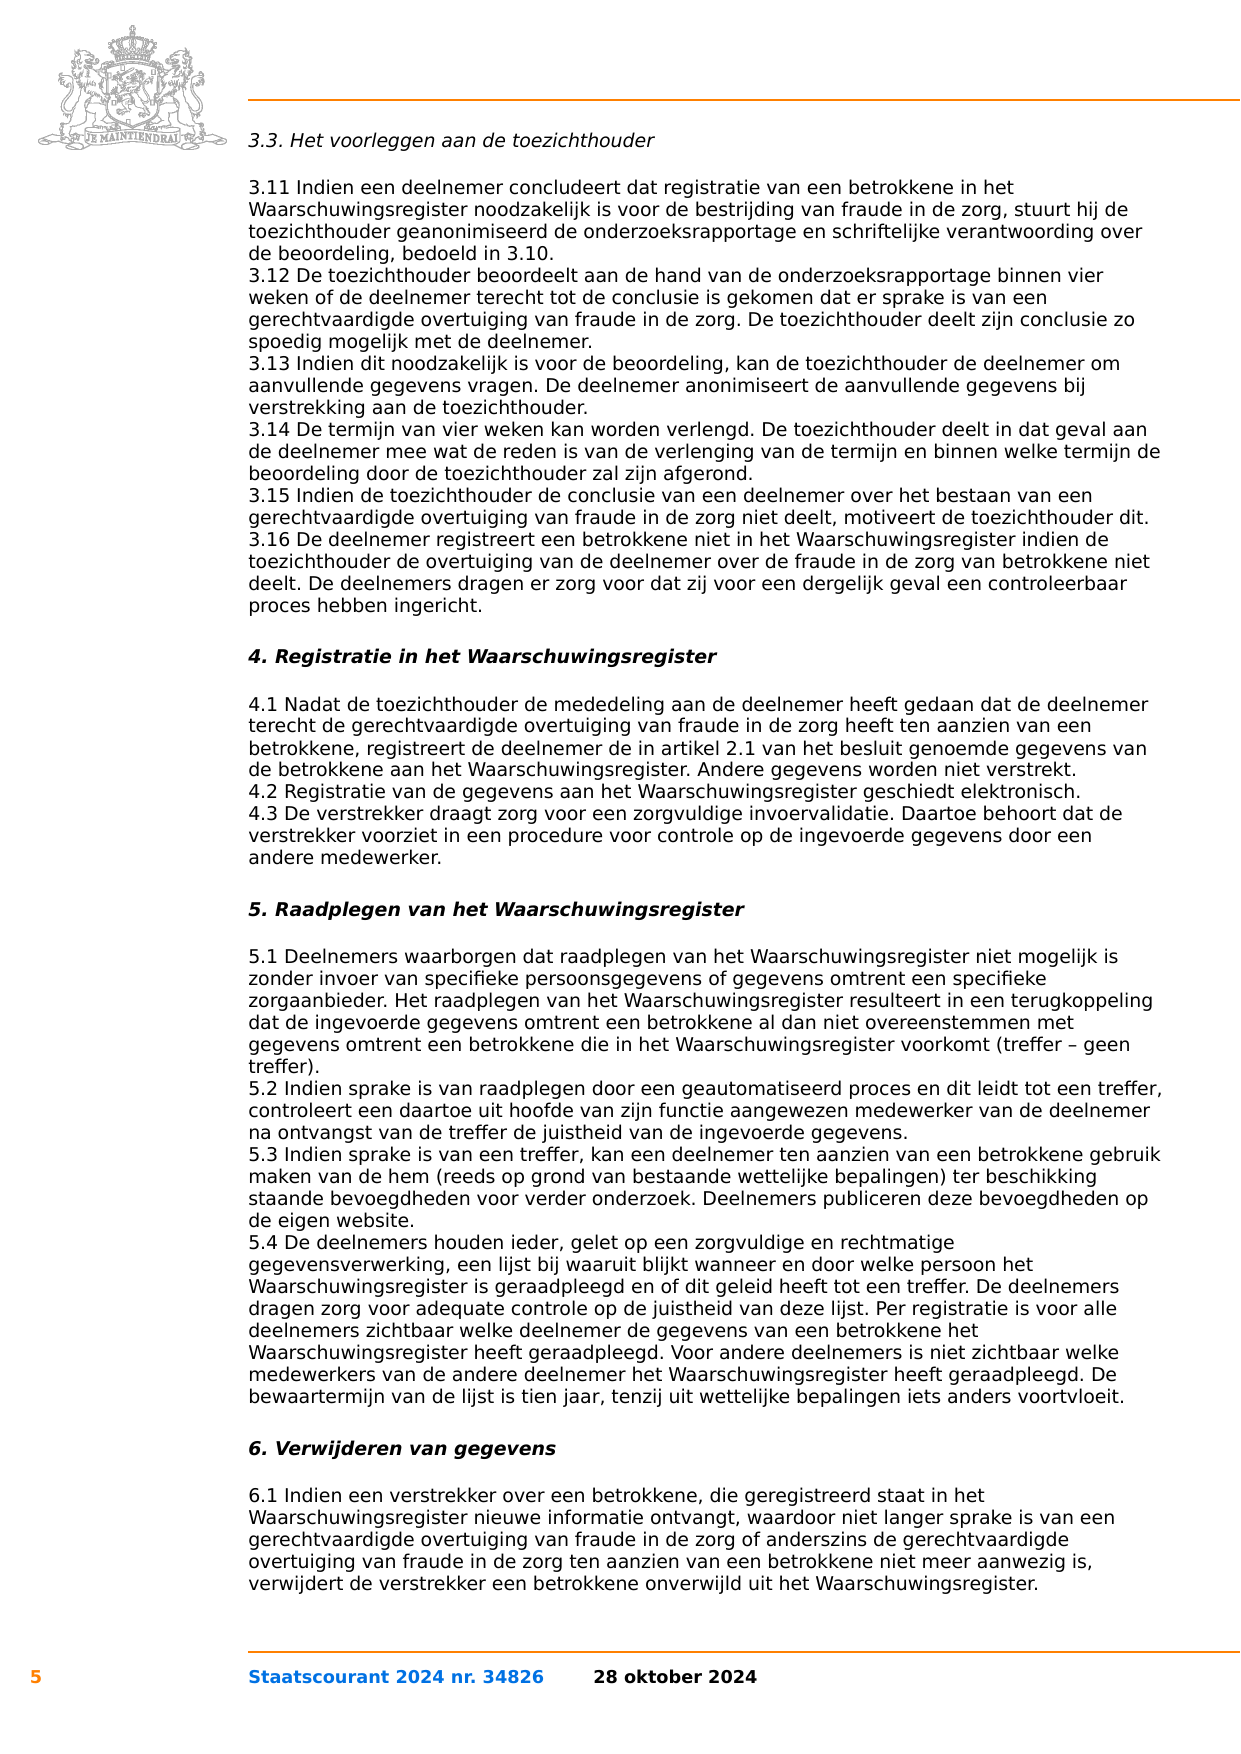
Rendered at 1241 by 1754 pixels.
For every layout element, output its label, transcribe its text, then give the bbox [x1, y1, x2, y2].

text 5.2 Indien sprake is van raadplegen door een geautomatiseerd proces en dit leidt tot een treffer, controleert een daartoe uit hoofde van zijn functie aangewezen medewerker van de deelnemer na ontvangst van de treffer de juistheid van de ingevoerde gegevens. [248, 1078, 1163, 1144]
text 6.1 Indien een verstrekker over een betrokkene, die geregistreerd staat in het Waarschuwingsregister nieuwe informatie ontvangt, waardoor niet langer sprake is van een gerechtvaardigde overtuiging van fraude in de zorg of anderszins de gerechtvaardigde overtuiging van fraude in de zorg ten aanzien van een betrokkene niet meer aanwezig is, verwijdert de verstrekker een betrokkene onverwijld uit het Waarschuwingsregister. [248, 1485, 1163, 1595]
text 5.1 Deelnemers waarborgen dat raadplegen van het Waarschuwingsregister niet mogelijk is zonder invoer van specifieke persoonsgegevens of gegevens omtrent een specifieke zorgaanbieder. Het raadplegen van het Waarschuwingsregister resulteert in een terugkoppeling dat de ingevoerde gegevens omtrent een betrokkene al dan niet overeenstemmen met gegevens omtrent een betrokkene die in het Waarschuwingsregister voorkomt (treffer – geen treffer). [248, 946, 1163, 1078]
text 4.3 De verstrekker draagt zorg voor een zorgvuldige invoervalidatie. Daartoe behoort dat de verstrekker voorziet in een procedure voor controle op de ingevoerde gegevens door een andere medewerker. [248, 803, 1163, 869]
subtitle 6. Verwijderen van gegevens [248, 1438, 1163, 1460]
text 3.13 Indien dit noodzakelijk is voor de beoordeling, kan de toezichthouder de deelnemer om aanvullende gegevens vragen. De deelnemer anonimiseert de aanvullende gegevens bij verstrekking aan de toezichthouder. [248, 353, 1163, 419]
text 5.3 Indien sprake is van een treffer, kan een deelnemer ten aanzien van een betrokkene gebruik maken van de hem (reeds op grond van bestaande wettelijke bepalingen) ter beschikking staande bevoegdheden voor verder onderzoek. Deelnemers publiceren deze bevoegdheden op de eigen website. [248, 1144, 1163, 1232]
subtitle 3.3. Het voorleggen aan de toezichthouder [248, 130, 1163, 152]
subtitle 5. Raadplegen van het Waarschuwingsregister [248, 899, 1163, 921]
text 5.4 De deelnemers houden ieder, gelet op een zorgvuldige en rechtmatige gegevensverwerking, een lijst bij waaruit blijkt wanneer en door welke persoon het Waarschuwingsregister is geraadpleegd en of dit geleid heeft tot een treffer. De deelnemers dragen zorg voor adequate controle op de juistheid van deze lijst. Per registratie is voor alle deelnemers zichtbaar welke deelnemer de gegevens van een betrokkene het Waarschuwingsregister heeft geraadpleegd. Voor andere deelnemers is niet zichtbaar welke medewerkers van de andere deelnemer het Waarschuwingsregister heeft geraadpleegd. De bewaartermijn van de lijst is tien jaar, tenzij uit wettelijke bepalingen iets anders voortvloeit. [248, 1232, 1163, 1408]
text 4.2 Registratie van de gegevens aan het Waarschuwingsregister geschiedt elektronisch. [248, 781, 1163, 803]
subtitle 4. Registratie in het Waarschuwingsregister [248, 646, 1163, 668]
text 3.14 De termijn van vier weken kan worden verlengd. De toezichthouder deelt in dat geval aan de deelnemer mee wat de reden is van de verlenging van de termijn en binnen welke termijn de beoordeling door de toezichthouder zal zijn afgerond. [248, 419, 1163, 484]
text 3.11 Indien een deelnemer concludeert dat registratie van een betrokkene in het Waarschuwingsregister noodzakelijk is voor de bestrijding van fraude in de zorg, stuurt hij de toezichthouder geanonimiseerd de onderzoeksrapportage en schriftelijke verantwoording over de beoordeling, bedoeld in 3.10. [248, 177, 1163, 265]
text 3.12 De toezichthouder beoordeelt aan de hand van de onderzoeksrapportage binnen vier weken of de deelnemer terecht tot de conclusie is gekomen dat er sprake is van een gerechtvaardigde overtuiging van fraude in de zorg. De toezichthouder deelt zijn conclusie zo spoedig mogelijk met de deelnemer. [248, 265, 1163, 353]
text 4.1 Nadat de toezichthouder de mededeling aan de deelnemer heeft gedaan dat de deelnemer terecht de gerechtvaardigde overtuiging van fraude in de zorg heeft ten aanzien van een betrokkene, registreert de deelnemer de in artikel 2.1 van het besluit genoemde gegevens van de betrokkene aan het Waarschuwingsregister. Andere gegevens worden niet verstrekt. [248, 693, 1163, 781]
text 3.15 Indien de toezichthouder de conclusie van een deelnemer over het bestaan van een gerechtvaardigde overtuiging van fraude in de zorg niet deelt, motiveert de toezichthouder dit. [248, 484, 1163, 528]
text 3.16 De deelnemer registreert een betrokkene niet in het Waarschuwingsregister indien de toezichthouder de overtuiging van de deelnemer over de fraude in de zorg van betrokkene niet deelt. De deelnemers dragen er zorg voor dat zij voor een dergelijk geval een controleerbaar proces hebben ingericht. [248, 528, 1163, 616]
picture [38, 25, 227, 150]
